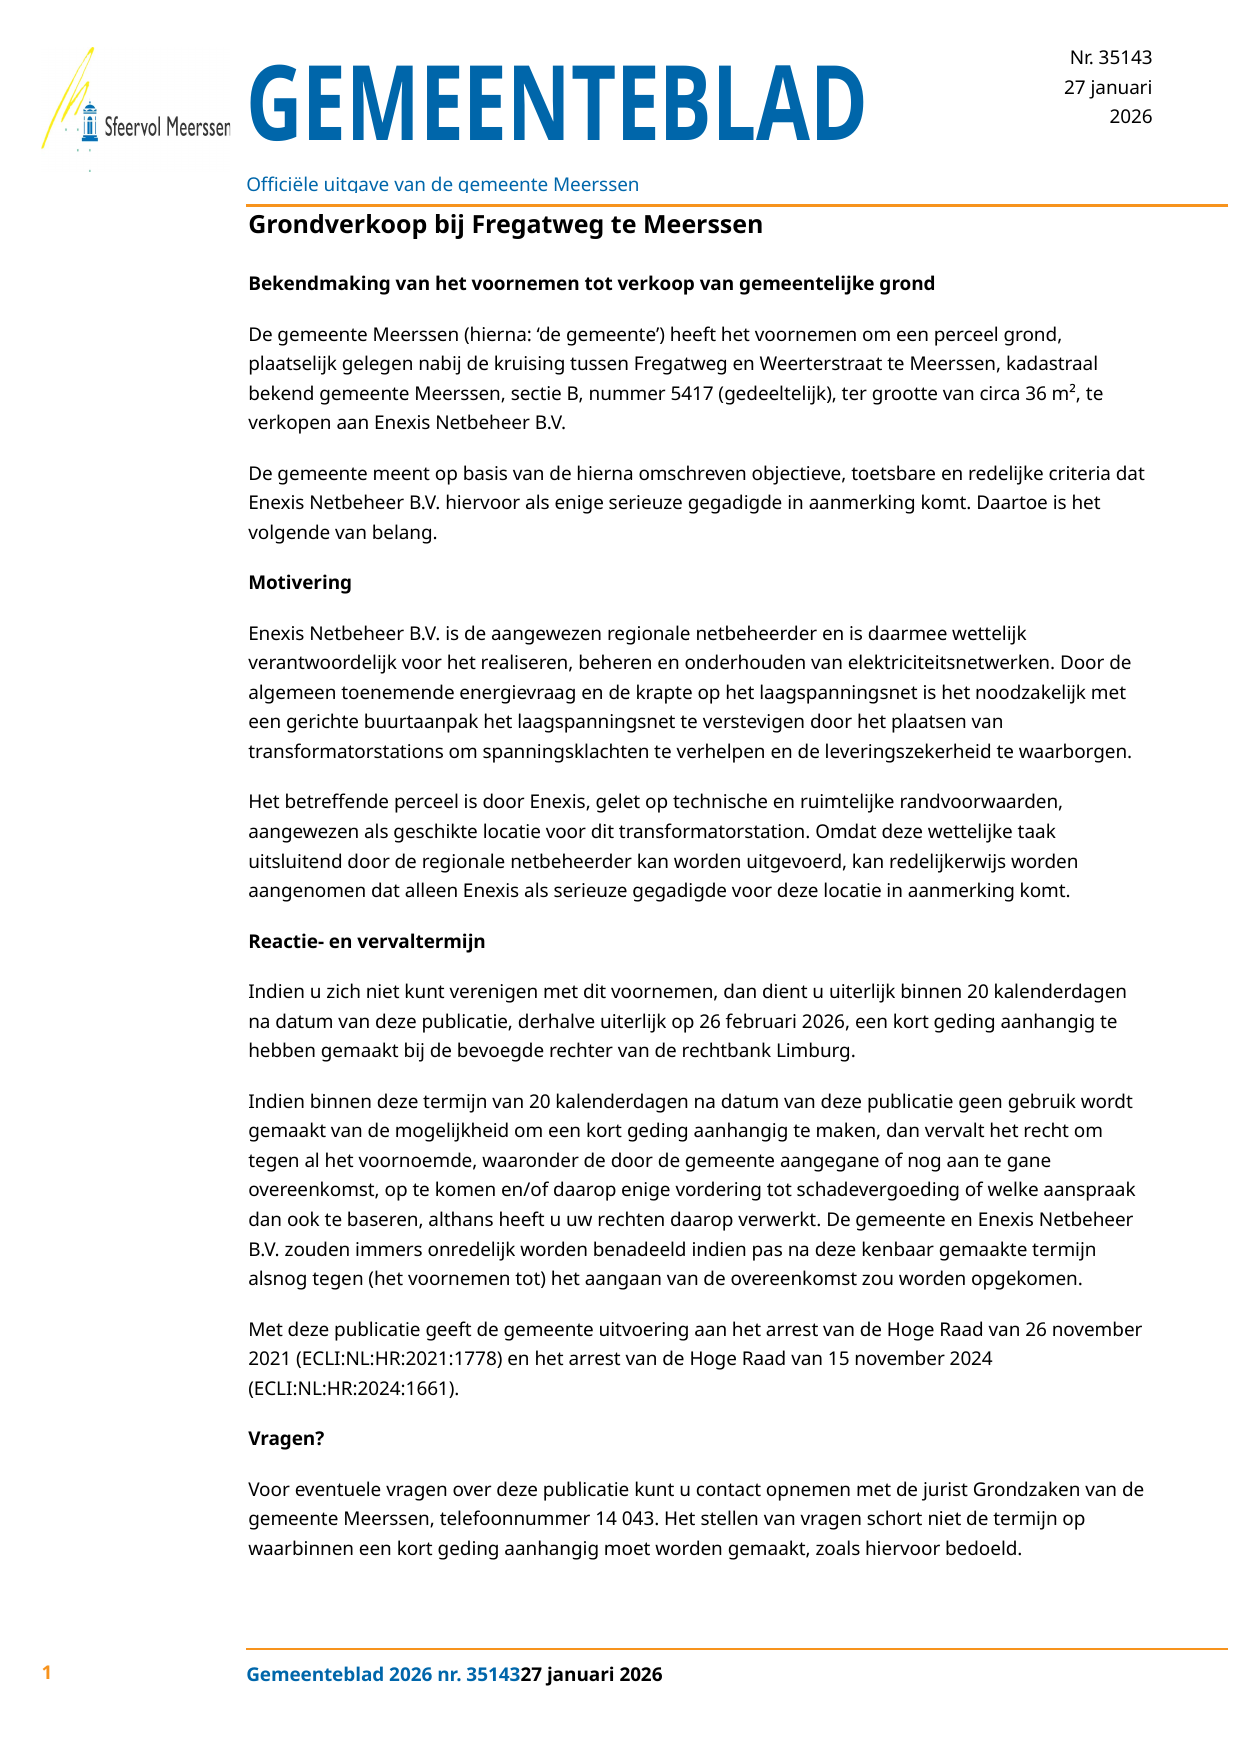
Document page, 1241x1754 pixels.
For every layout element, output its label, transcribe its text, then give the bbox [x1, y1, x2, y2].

picture [41, 47, 231, 172]
text Grondverkoop bij Fregatweg te Meerssen [248, 207, 1152, 241]
text Voor eventuele vragen over deze publicatie kunt u contact opnemen met de jurist Grondzaken van de gemeente Meerssen, telefoonnummer 14 043. Het stellen van vragen schort niet de termijn op waarbinnen een kort geding aanhangig moet worden gemaakt, zoals hiervoor bedoeld. [248, 1476, 1152, 1561]
text Met deze publicatie geeft de gemeente uitvoering aan het arrest van de Hoge Raad van 26 november 2021 (ECLI:NL:HR:2021:1778) en het arrest van de Hoge Raad van 15 november 2024 (ECLI:NL:HR:2024:1661). [248, 1316, 1152, 1401]
text Indien binnen deze termijn van 20 kalenderdagen na datum van deze publicatie geen gebruik wordt gemaakt van de mogelijkheid om een kort geding aanhangig te maken, dan vervalt het recht om tegen al het voornoemde, waaronder de door de gemeente aangegane of nog aan te gane overeenkomst, op te komen en/of daarop enige vordering tot schadevergoeding of welke aanspraak dan ook te baseren, althans heeft u uw rechten daarop verwerkt. De gemeente en Enexis Netbeheer B.V. zouden immers onredelijk worden benadeeld indien pas na deze kenbaar gemaakte termijn alsnog tegen (het voornemen tot) het aangaan van de overeenkomst zou worden opgekomen. [248, 1088, 1152, 1291]
text Motivering [248, 569, 1152, 595]
text De gemeente Meerssen (hierna: ‘de gemeente’) heeft het voornemen om een perceel grond, plaatselijk gelegen nabij de kruising tussen Fregatweg en Weerterstraat te Meerssen, kadastraal bekend gemeente Meerssen, sectie B, nummer 5417 (gedeeltelijk), ter grootte van circa 36 m², te verkopen aan Enexis Netbeheer B.V. [248, 321, 1152, 435]
text Vragen? [248, 1425, 1152, 1451]
text Indien u zich niet kunt verenigen met dit voornemen, dan dient u uiterlijk binnen 20 kalenderdagen na datum van deze publicatie, derhalve uiterlijk op 26 februari 2026, een kort geding aanhangig te hebben gemaakt bij de bevoegde rechter van de rechtbank Limburg. [248, 978, 1152, 1063]
text Bekendmaking van het voornemen tot verkoop van gemeentelijke grond [248, 270, 1152, 296]
text Het betreffende perceel is door Enexis, gelet op technische en ruimtelijke randvoorwaarden, aangewezen als geschikte locatie voor dit transformatorstation. Omdat deze wettelijke taak uitsluitend door de regionale netbeheerder kan worden uitgevoerd, kan redelijkerwijs worden aangenomen dat alleen Enexis als serieuze gegadigde voor deze locatie in aanmerking komt. [248, 789, 1152, 903]
text Reactie- en vervaltermijn [248, 928, 1152, 953]
text Enexis Netbeheer B.V. is de aangewezen regionale netbeheerder en is daarmee wettelijk verantwoordelijk voor het realiseren, beheren en onderhouden van elektriciteitsnetwerken. Door de algemeen toenemende energievraag en de krapte op het laagspanningsnet is het noodzakelijk met een gerichte buurtaanpak het laagspanningsnet te verstevigen door het plaatsen van transformatorstations om spanningsklachten te verhelpen en de leveringszekerheid te waarborgen. [248, 620, 1152, 764]
text De gemeente meent op basis van de hierna omschreven objectieve, toetsbare en redelijke criteria dat Enexis Netbeheer B.V. hiervoor als enige serieuze gegadigde in aanmerking komt. Daartoe is het volgende van belang. [248, 460, 1152, 545]
